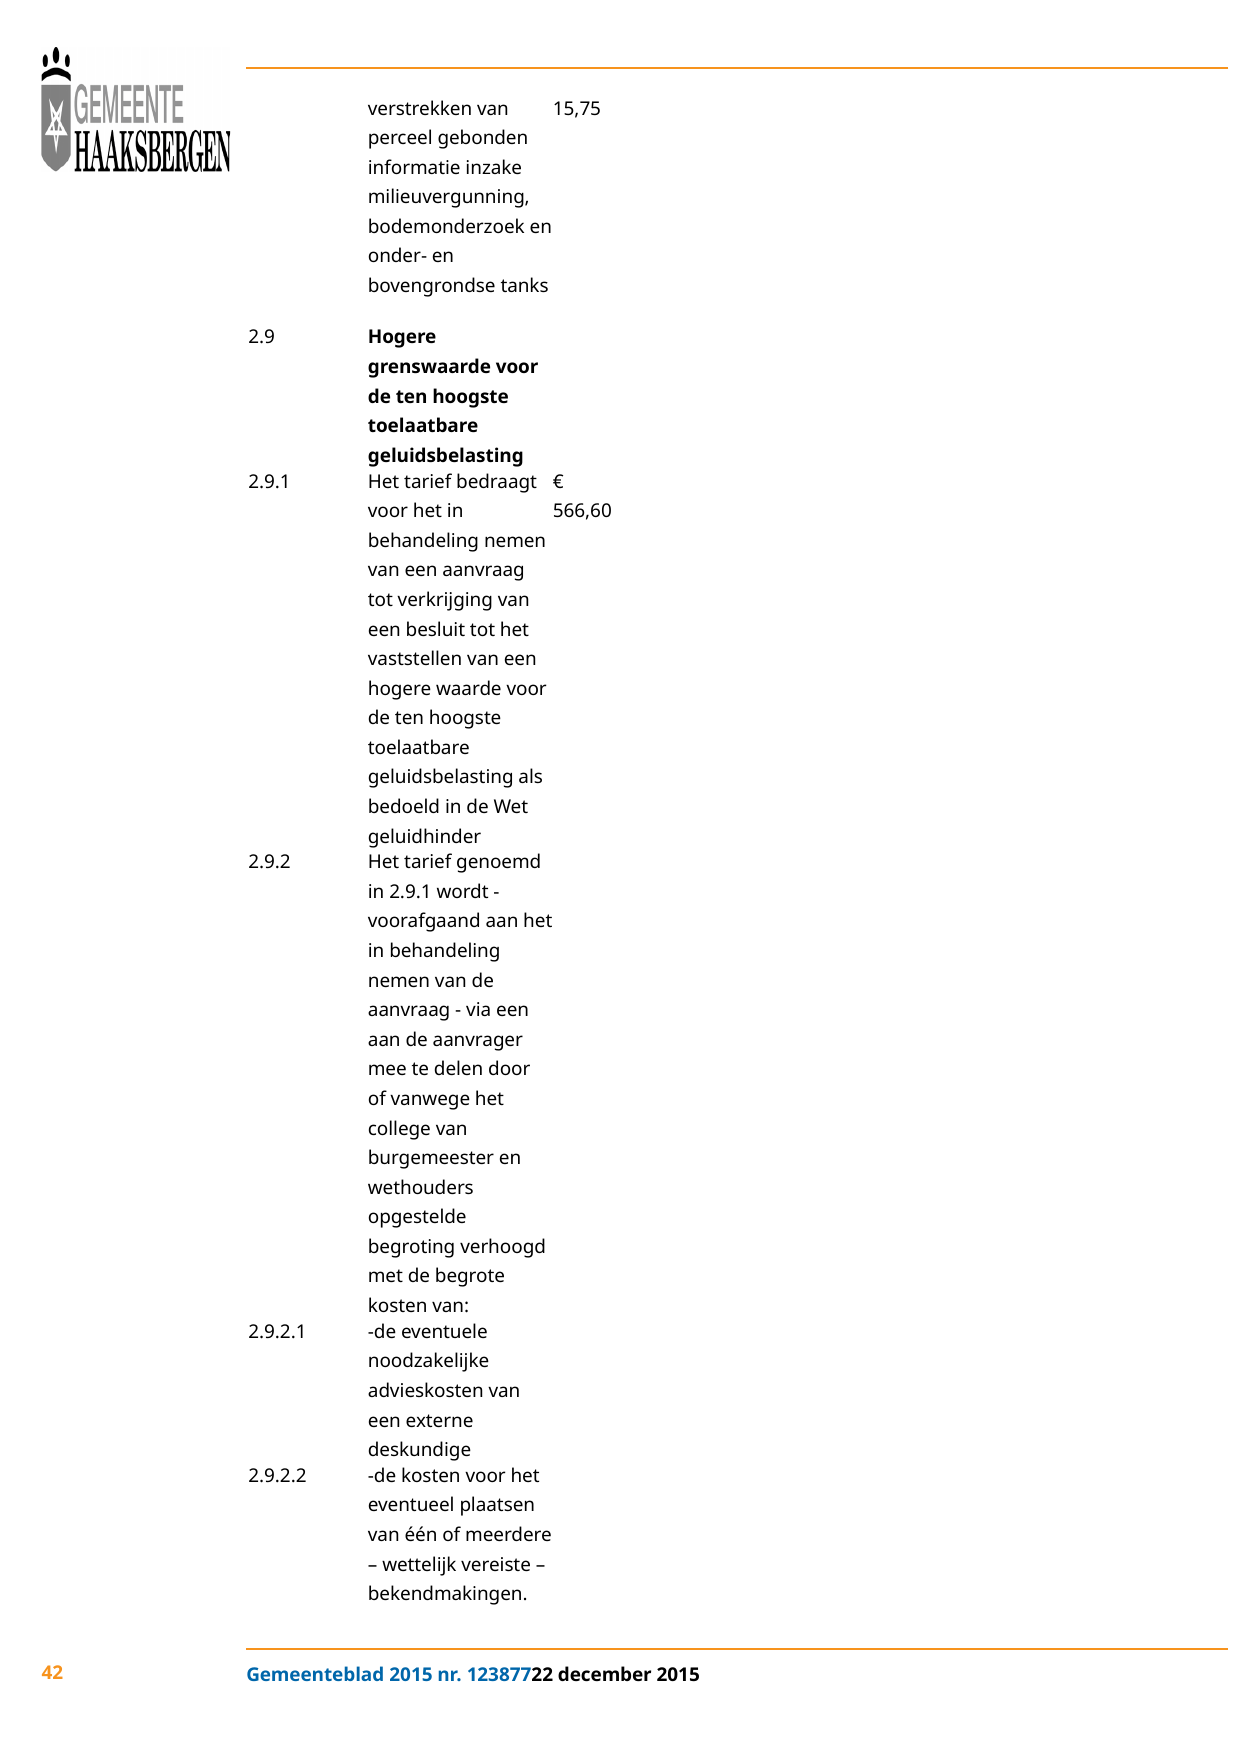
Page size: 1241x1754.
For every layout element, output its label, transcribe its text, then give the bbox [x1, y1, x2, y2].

table_cell [852, 324, 912, 468]
table_cell [1032, 468, 1092, 848]
table_cell [673, 95, 732, 298]
table_cell [912, 324, 972, 468]
table_cell [613, 298, 672, 324]
table_cell [852, 1462, 912, 1606]
table_cell [912, 1318, 972, 1462]
table_cell [613, 468, 672, 848]
table_cell Hogere grenswaarde voor de ten hoogste toelaatbare geluidsbelasting [368, 324, 553, 468]
table_cell [1092, 1462, 1152, 1606]
table_cell 2.9.1 [248, 468, 368, 848]
table_cell [1092, 1318, 1152, 1462]
table_cell 15,75 [553, 95, 612, 298]
table_cell [613, 324, 672, 468]
table_cell [673, 324, 732, 468]
table_cell [613, 1462, 672, 1606]
table_cell [792, 1462, 852, 1606]
table_cell -de kosten voor het eventueel plaatsen van één of meerdere – wettelijk vereiste – bekendmakingen. [368, 1462, 553, 1606]
picture [41, 47, 231, 172]
table_cell [792, 468, 852, 848]
table_cell [732, 849, 792, 1318]
table_cell [1092, 324, 1152, 468]
table_cell [553, 324, 612, 468]
table_cell [912, 1462, 972, 1606]
table_cell [852, 849, 912, 1318]
table_cell [732, 298, 792, 324]
table_cell [972, 324, 1032, 468]
table_cell € 566,60 [553, 468, 612, 848]
table_cell [732, 468, 792, 848]
table_cell Het tarief bedraagt voor het in behandeling nemen van een aanvraag tot verkrijging van een besluit tot het vaststellen van een hogere waarde voor de ten hoogste toelaatbare geluidsbelasting als bedoeld in de Wet geluidhinder [368, 468, 553, 848]
table_cell [1092, 468, 1152, 848]
table_cell [613, 849, 672, 1318]
table_cell [613, 95, 672, 298]
table_cell [553, 298, 612, 324]
table_cell 2.9 [248, 324, 368, 468]
table_cell [912, 849, 972, 1318]
table_cell [553, 1318, 612, 1462]
table_cell [732, 95, 792, 298]
table_cell [673, 468, 732, 848]
table_cell [972, 95, 1032, 298]
table_cell [972, 468, 1032, 848]
table_cell 2.9.2.2 [248, 1462, 368, 1606]
table_cell [1032, 1318, 1092, 1462]
table_cell [673, 1462, 732, 1606]
table_cell -de eventuele noodzakelijke advieskosten van een externe deskundige [368, 1318, 553, 1462]
table_cell 2.9.2.1 [248, 1318, 368, 1462]
table_cell [1092, 298, 1152, 324]
table_cell [912, 298, 972, 324]
table_cell [792, 324, 852, 468]
table_cell [852, 95, 912, 298]
table_cell [1032, 298, 1092, 324]
table_cell [852, 468, 912, 848]
table_cell [1032, 324, 1092, 468]
table_cell [732, 324, 792, 468]
table_cell [248, 95, 368, 298]
table_cell [248, 298, 368, 324]
table_cell [673, 1318, 732, 1462]
table_cell [972, 1462, 1032, 1606]
table_cell [1092, 95, 1152, 298]
table_cell [1032, 95, 1092, 298]
table_cell [613, 1318, 672, 1462]
table_cell [912, 95, 972, 298]
table_cell [368, 298, 553, 324]
table_cell [852, 298, 912, 324]
table_cell [792, 1318, 852, 1462]
table_cell [852, 1318, 912, 1462]
table_cell [912, 468, 972, 848]
table_cell [553, 849, 612, 1318]
table_cell [732, 1462, 792, 1606]
table_cell [673, 849, 732, 1318]
table_cell [792, 849, 852, 1318]
table_cell verstrekken van perceel gebonden informatie inzake milieuvergunning, bodemonderzoek en onder- en bovengrondse tanks [368, 95, 553, 298]
table_cell [792, 95, 852, 298]
table_cell Het tarief genoemd in 2.9.1 wordt - voorafgaand aan het in behandeling nemen van de aanvraag - via een aan de aanvrager mee te delen door of vanwege het college van burgemeester en wethouders opgestelde begroting verhoogd met de begrote kosten van: [368, 849, 553, 1318]
table_cell [553, 1462, 612, 1606]
table_cell [673, 298, 732, 324]
table_cell [1092, 849, 1152, 1318]
table_cell [732, 1318, 792, 1462]
table_cell [1032, 1462, 1092, 1606]
table_cell [972, 1318, 1032, 1462]
table_cell [972, 298, 1032, 324]
table_cell [972, 849, 1032, 1318]
table_cell 2.9.2 [248, 849, 368, 1318]
table_cell [792, 298, 852, 324]
table_cell [1032, 849, 1092, 1318]
